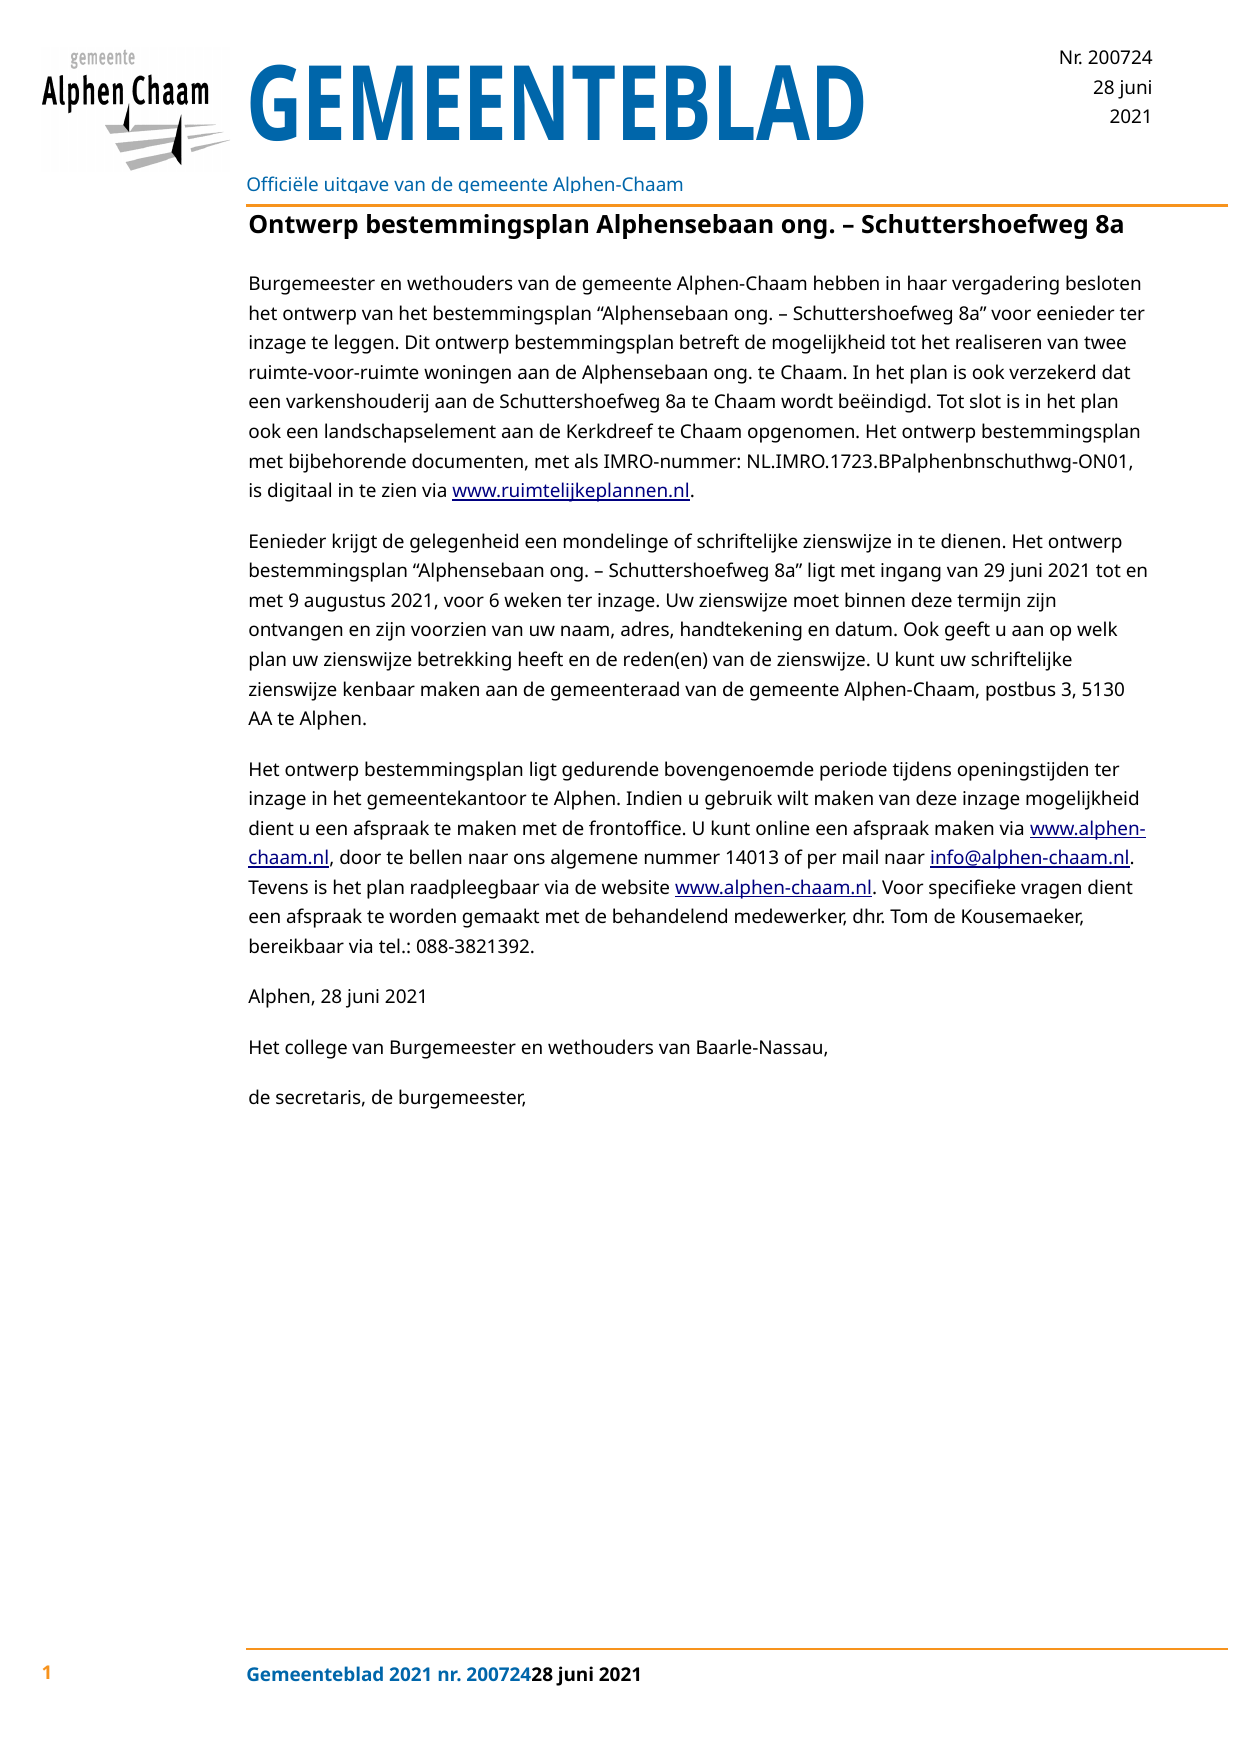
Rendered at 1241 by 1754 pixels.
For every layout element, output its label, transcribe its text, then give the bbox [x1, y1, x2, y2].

text Alphen, 28 juni 2021 [248, 984, 1152, 1009]
text Ontwerp bestemmingsplan Alphensebaan ong. – Schuttershoefweg 8a [248, 207, 1152, 241]
text Het ontwerp bestemmingsplan ligt gedurende bovengenoemde periode tijdens openingstijden ter inzage in het gemeentekantoor te Alphen. Indien u gebruik wilt maken van deze inzage mogelijkheid dient u een afspraak te maken met de frontoffice. U kunt online een afspraak maken via www.alphen-chaam.nl, door te bellen naar ons algemene nummer 14013 of per mail naar info@alphen-chaam.nl. Tevens is het plan raadpleegbaar via de website www.alphen-chaam.nl. Voor specifieke vragen dient een afspraak te worden gemaakt met de behandelend medewerker, dhr. Tom de Kousemaeker, bereikbaar via tel.: 088-3821392. [248, 756, 1152, 959]
text Het college van Burgemeester en wethouders van Baarle-Nassau, [248, 1034, 1152, 1060]
text de secretaris, de burgemeester, [248, 1084, 1152, 1110]
text Burgemeester en wethouders van de gemeente Alphen-Chaam hebben in haar vergadering besloten het ontwerp van het bestemmingsplan “Alphensebaan ong. – Schuttershoefweg 8a” voor eenieder ter inzage te leggen. Dit ontwerp bestemmingsplan betreft de mogelijkheid tot het realiseren van twee ruimte-voor-ruimte woningen aan de Alphensebaan ong. te Chaam. In het plan is ook verzekerd dat een varkenshouderij aan de Schuttershoefweg 8a te Chaam wordt beëindigd. Tot slot is in het plan ook een landschapselement aan de Kerkdreef te Chaam opgenomen. Het ontwerp bestemmingsplan met bijbehorende documenten, met als IMRO-nummer: NL.IMRO.1723.BPalphenbnschuthwg-ON01, is digitaal in te zien via www.ruimtelijkeplannen.nl. [248, 270, 1152, 503]
picture [41, 47, 231, 172]
text Eenieder krijgt de gelegenheid een mondelinge of schriftelijke zienswijze in te dienen. Het ontwerp bestemmingsplan “Alphensebaan ong. – Schuttershoefweg 8a” ligt met ingang van 29 juni 2021 tot en met 9 augustus 2021, voor 6 weken ter inzage. Uw zienswijze moet binnen deze termijn zijn ontvangen en zijn voorzien van uw naam, adres, handtekening en datum. Ook geeft u aan op welk plan uw zienswijze betrekking heeft en de reden(en) van de zienswijze. U kunt uw schriftelijke zienswijze kenbaar maken aan de gemeenteraad van de gemeente Alphen-Chaam, postbus 3, 5130 AA te Alphen. [248, 528, 1152, 731]
